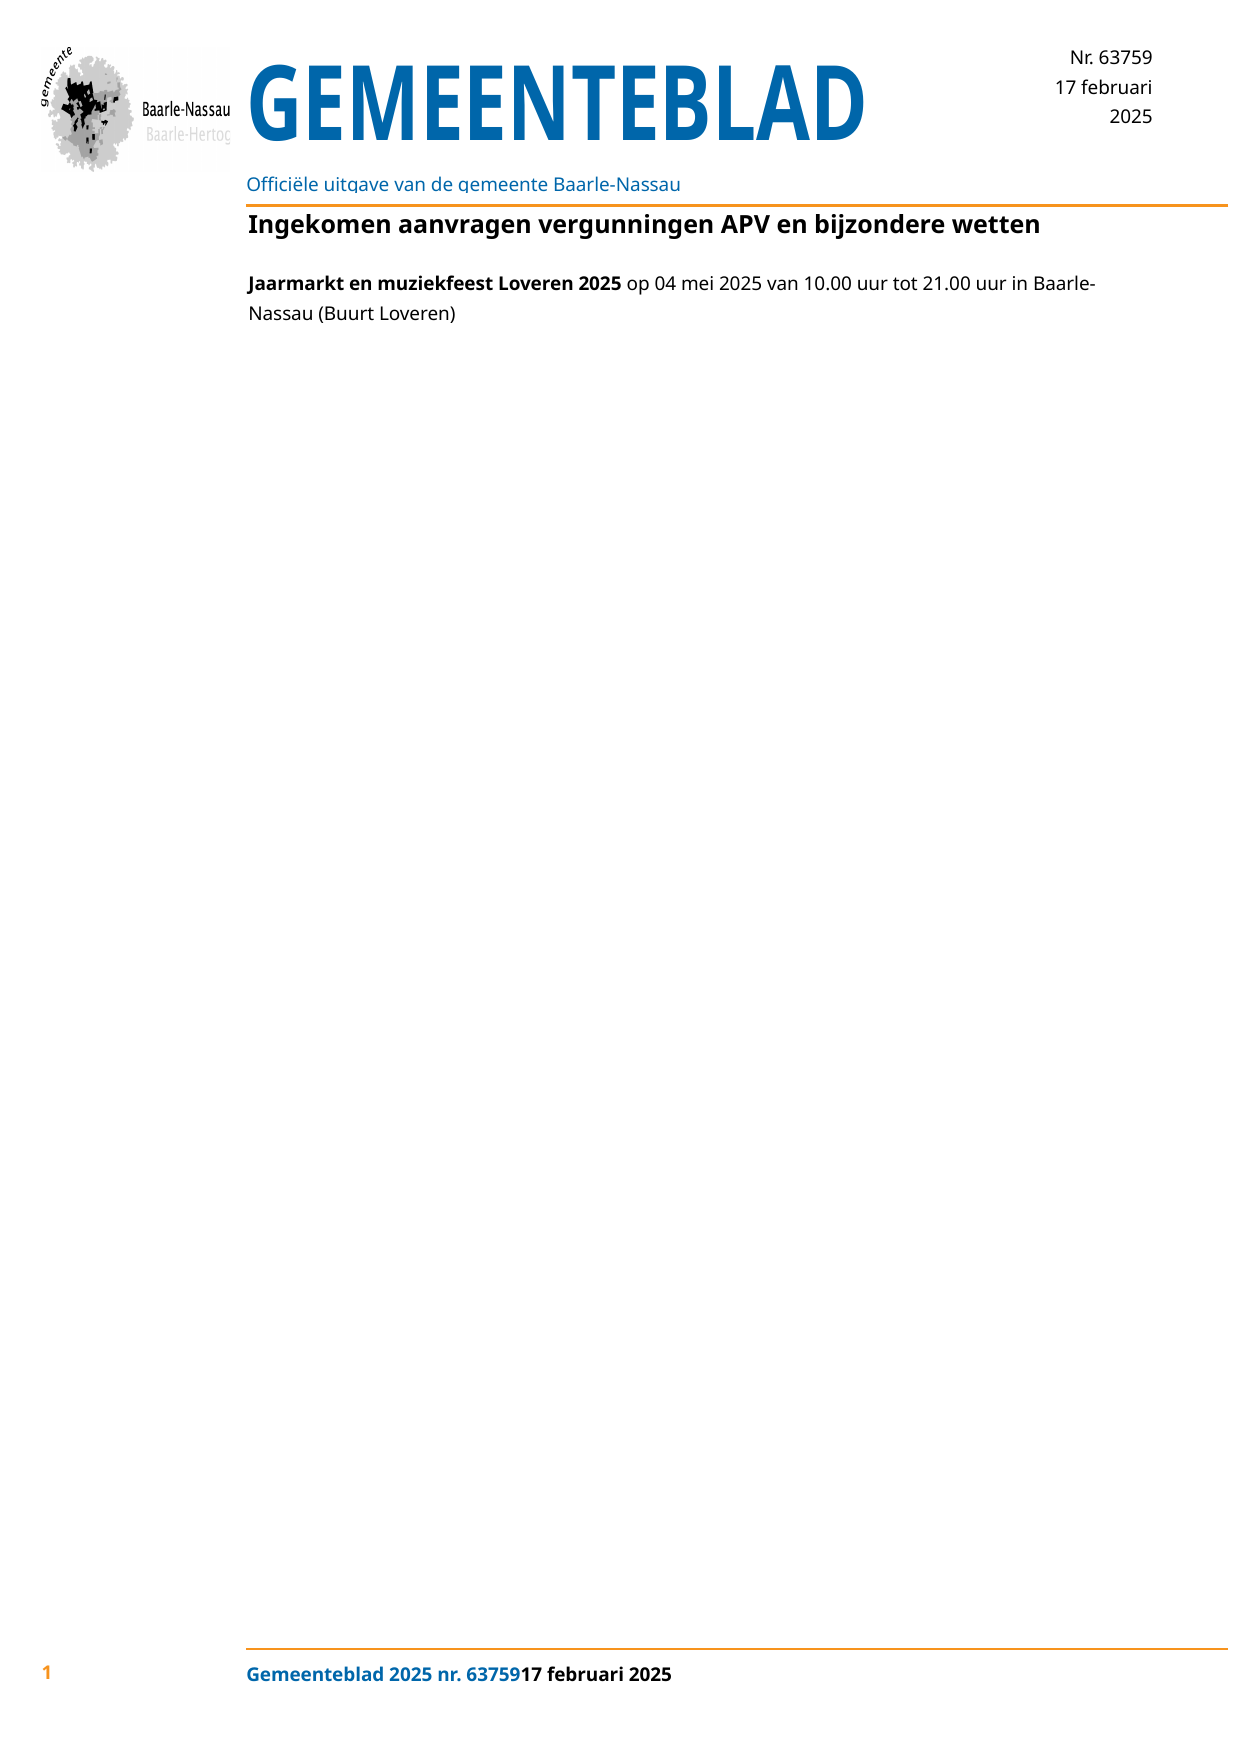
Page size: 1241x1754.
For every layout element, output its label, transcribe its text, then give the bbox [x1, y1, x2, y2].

picture [41, 47, 231, 172]
text Jaarmarkt en muziekfeest Loveren 2025 op 04 mei 2025 van 10.00 uur tot 21.00 uur in Baarle-Nassau (Buurt Loveren) [248, 270, 1152, 326]
text Ingekomen aanvragen vergunningen APV en bijzondere wetten [248, 207, 1152, 241]
